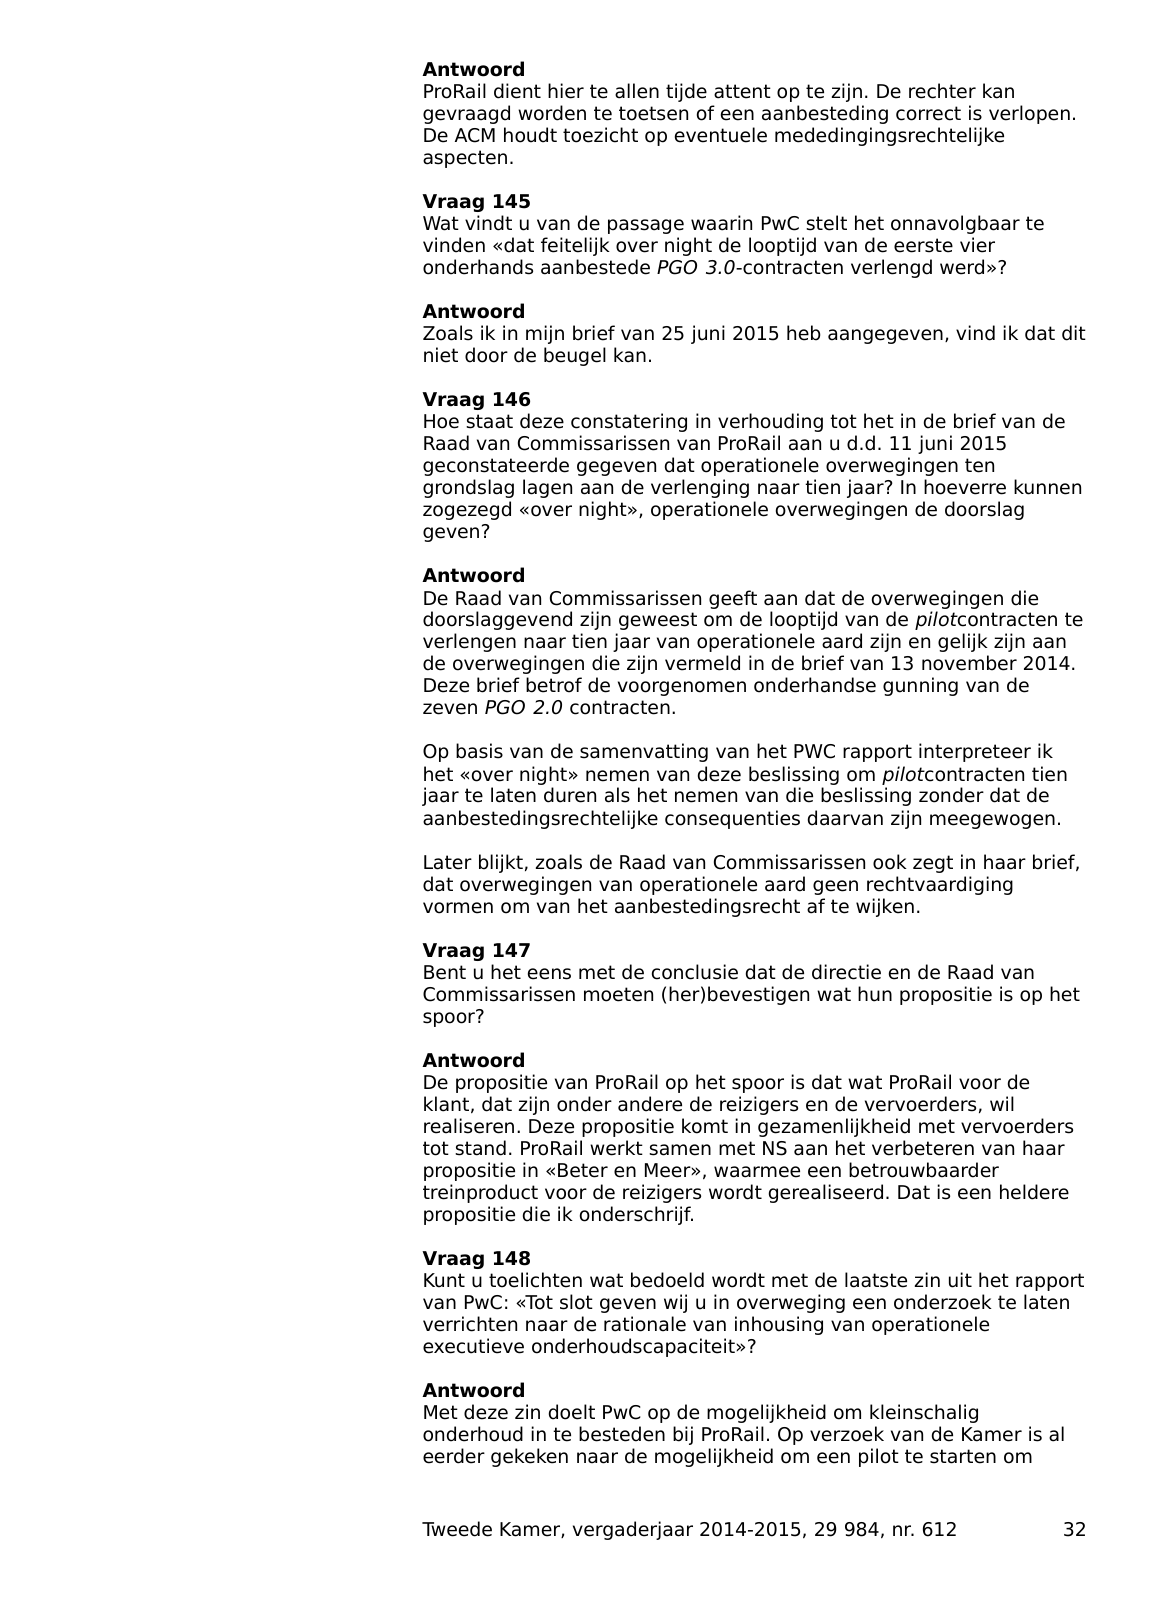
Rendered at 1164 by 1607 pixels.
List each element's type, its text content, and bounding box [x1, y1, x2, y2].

text ProRail dient hier te allen tijde attent op te zijn. De rechter kan gevraagd worden te toetsen of een aanbesteding correct is verlopen. De ACM houdt toezicht op eventuele mededingingsrechtelijke aspecten. [422, 81, 1087, 169]
text Antwoord [422, 1050, 1087, 1072]
text Zoals ik in mijn brief van 25 juni 2015 heb aangegeven, vind ik dat dit niet door de beugel kan. [422, 323, 1087, 367]
text Antwoord [422, 301, 1087, 323]
text De Raad van Commissarissen geeft aan dat de overwegingen die doorslaggevend zijn geweest om de looptijd van de pilotcontracten te verlengen naar tien jaar van operationele aard zijn en gelijk zijn aan de overwegingen die zijn vermeld in de brief van 13 november 2014. Deze brief betrof de voorgenomen onderhandse gunning van de zeven PGO 2.0 contracten. [422, 587, 1087, 719]
text Antwoord [422, 1380, 1087, 1402]
text Vraag 147 [422, 940, 1087, 962]
text Vraag 146 [422, 389, 1087, 411]
text Vraag 145 [422, 191, 1087, 213]
text Hoe staat deze constatering in verhouding tot het in de brief van de Raad van Commissarissen van ProRail aan u d.d. 11 juni 2015 geconstateerde gegeven dat operationele overwegingen ten grondslag lagen aan de verlenging naar tien jaar? In hoeverre kunnen zogezegd «over night», operationele overwegingen de doorslag geven? [422, 411, 1087, 543]
text Vraag 148 [422, 1248, 1087, 1270]
text Antwoord [422, 59, 1087, 81]
text Antwoord [422, 565, 1087, 587]
text Bent u het eens met de conclusie dat de directie en de Raad van Commissarissen moeten (her)bevestigen wat hun propositie is op het spoor? [422, 962, 1087, 1028]
text Later blijkt, zoals de Raad van Commissarissen ook zegt in haar brief, dat overwegingen van operationele aard geen rechtvaardiging vormen om van het aanbestedingsrecht af te wijken. [422, 852, 1087, 917]
text De propositie van ProRail op het spoor is dat wat ProRail voor de klant, dat zijn onder andere de reizigers en de vervoerders, wil realiseren. Deze propositie komt in gezamenlijkheid met vervoerders tot stand. ProRail werkt samen met NS aan het verbeteren van haar propositie in «Beter en Meer», waarmee een betrouwbaarder treinproduct voor de reizigers wordt gerealiseerd. Dat is een heldere propositie die ik onderschrijf. [422, 1072, 1087, 1226]
text Kunt u toelichten wat bedoeld wordt met de laatste zin uit het rapport van PwC: «Tot slot geven wij u in overweging een onderzoek te laten verrichten naar de rationale van inhousing van operationele executieve onderhoudscapaciteit»? [422, 1270, 1087, 1358]
text Met deze zin doelt PwC op de mogelijkheid om kleinschalig onderhoud in te besteden bij ProRail. Op verzoek van de Kamer is al eerder gekeken naar de mogelijkheid om een pilot te starten om [422, 1402, 1087, 1468]
text Wat vindt u van de passage waarin PwC stelt het onnavolgbaar te vinden «dat feitelijk over night de looptijd van de eerste vier onderhands aanbestede PGO 3.0-contracten verlengd werd»? [422, 213, 1087, 279]
text Op basis van de samenvatting van het PWC rapport interpreteer ik het «over night» nemen van deze beslissing om pilotcontracten tien jaar te laten duren als het nemen van die beslissing zonder dat de aanbestedingsrechtelijke consequenties daarvan zijn meegewogen. [422, 741, 1087, 829]
